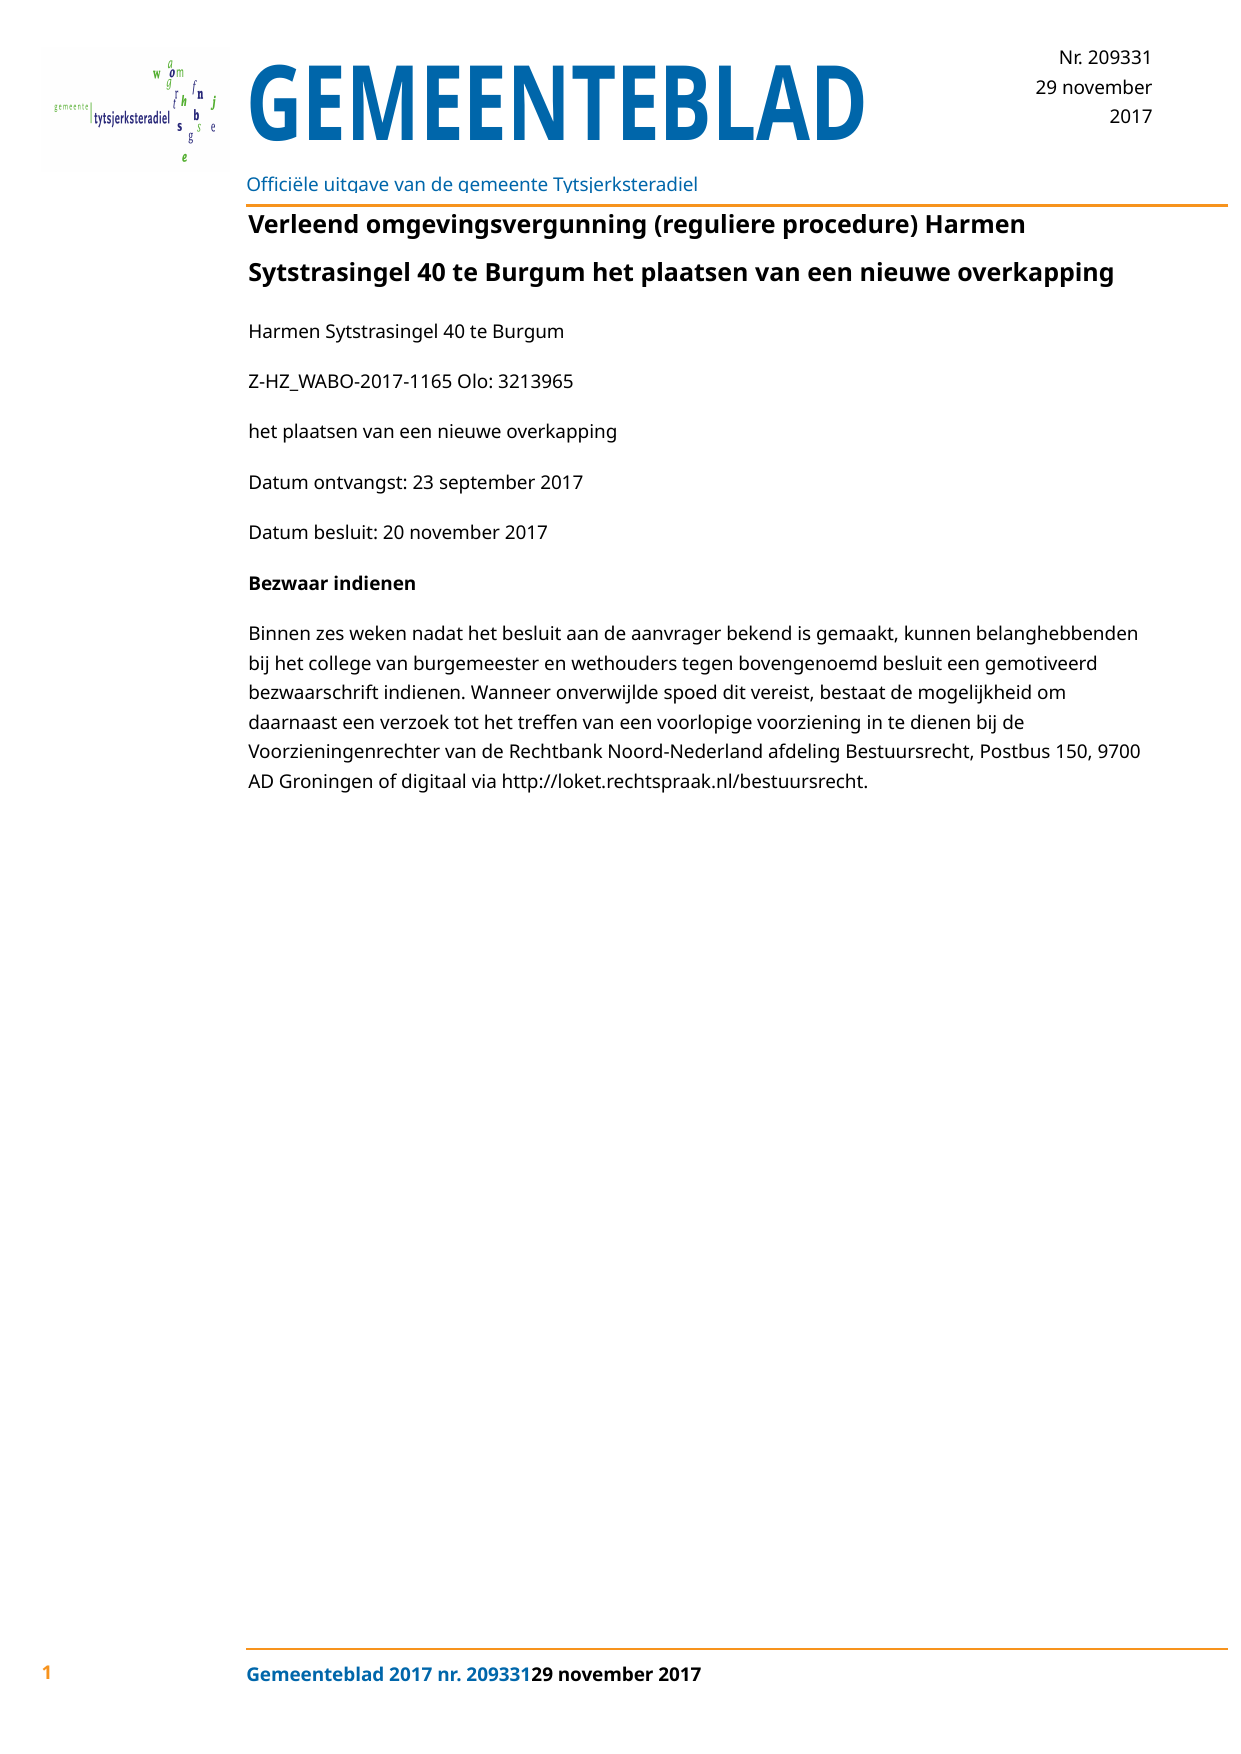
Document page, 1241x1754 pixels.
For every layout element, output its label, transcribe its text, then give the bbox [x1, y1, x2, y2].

text Datum ontvangst: 23 september 2017 [248, 469, 1152, 495]
text Harmen Sytstrasingel 40 te Burgum [248, 318, 1152, 344]
text Verleend omgevingsvergunning (reguliere procedure) Harmen Sytstrasingel 40 te Burgum het plaatsen van een nieuwe overkapping [248, 207, 1152, 288]
picture [41, 47, 231, 172]
text Bezwaar indienen [248, 570, 1152, 596]
text Datum besluit: 20 november 2017 [248, 519, 1152, 545]
text Binnen zes weken nadat het besluit aan de aanvrager bekend is gemaakt, kunnen belanghebbenden bij het college van burgemeester en wethouders tegen bovengenoemd besluit een gemotiveerd bezwaarschrift indienen. Wanneer onverwijlde spoed dit vereist, bestaat de mogelijkheid om daarnaast een verzoek tot het treffen van een voorlopige voorziening in te dienen bij de Voorzieningenrechter van de Rechtbank Noord-Nederland afdeling Bestuursrecht, Postbus 150, 9700 AD Groningen of digitaal via http://loket.rechtspraak.nl/bestuursrecht. [248, 620, 1152, 794]
text het plaatsen van een nieuwe overkapping [248, 419, 1152, 444]
text Z-HZ_WABO-2017-1165 Olo: 3213965 [248, 368, 1152, 394]
